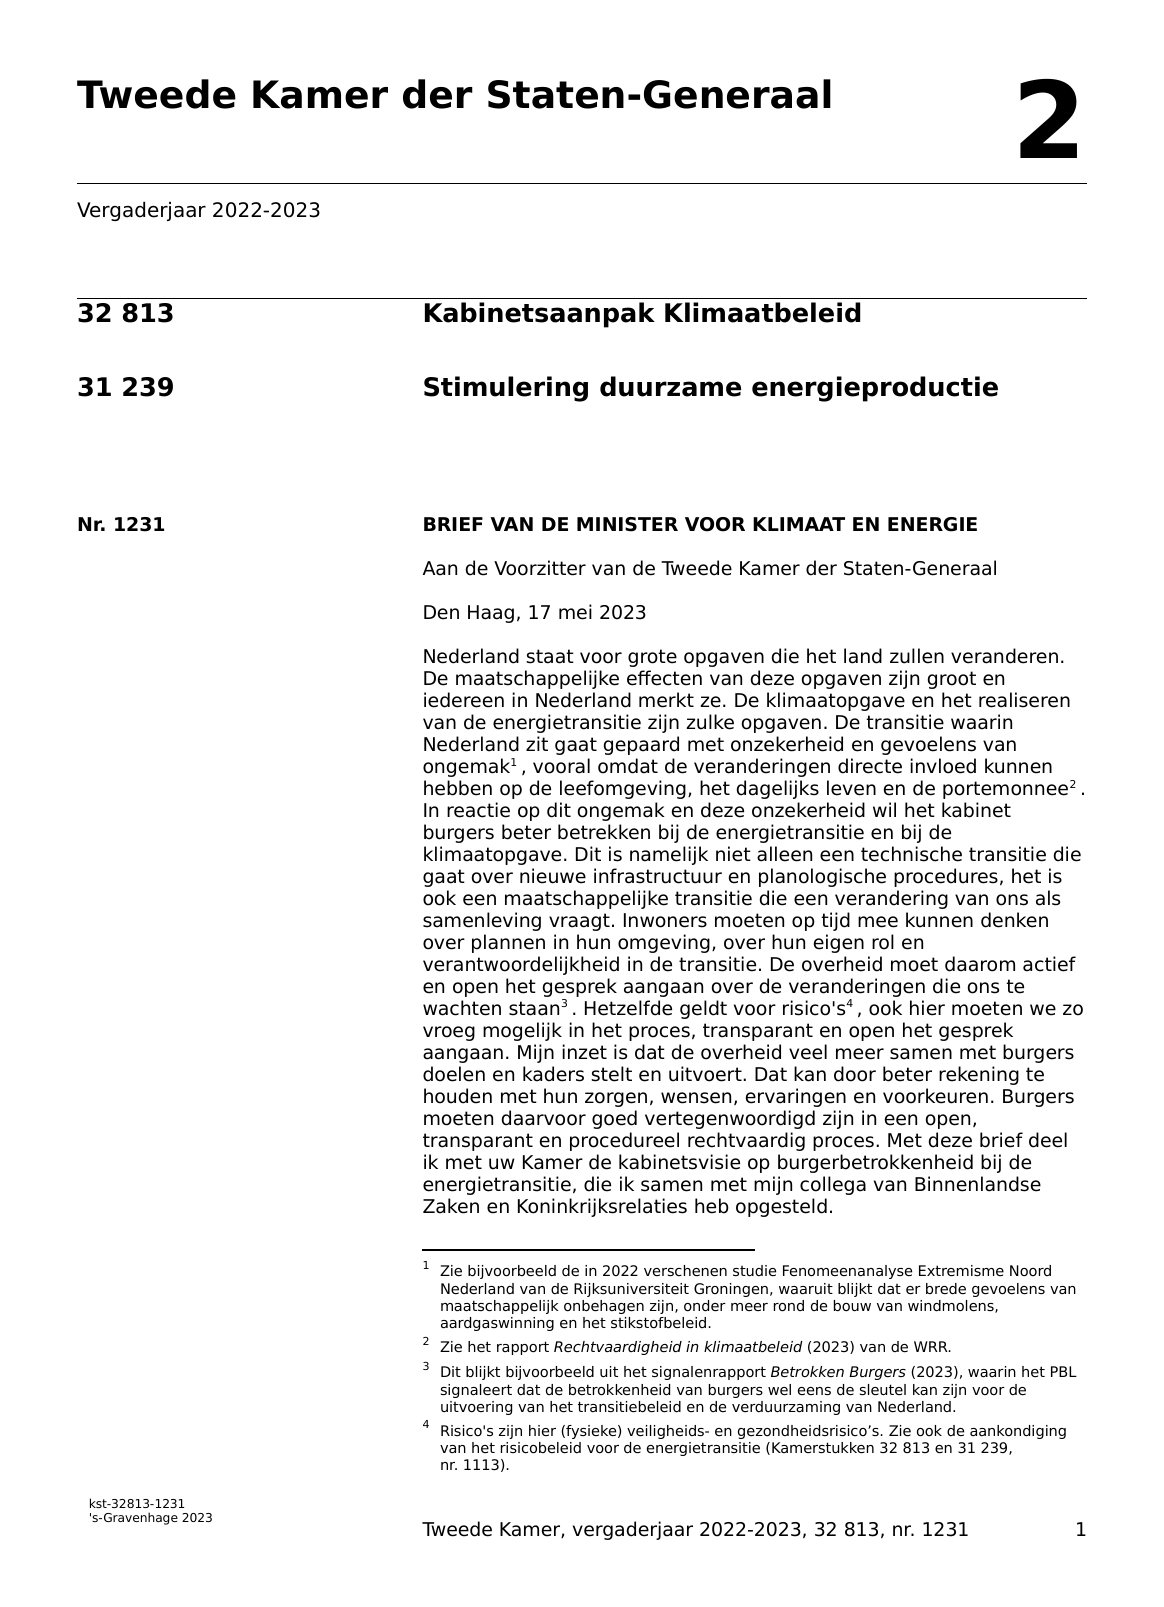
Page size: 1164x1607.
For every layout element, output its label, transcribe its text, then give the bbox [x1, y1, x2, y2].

subtitle 31 239 Stimulering duurzame energieproductie [77, 373, 1087, 403]
text Risico's zijn hier (fysieke) veiligheids- en gezondheidsrisico’s. Zie ook de aankondiging van het risicobeleid voor de energietransitie (Kamerstukken 32 813 en 31 239, nr. 1113). [422, 1418, 1087, 1474]
table_header Tweede Kamer der Staten-Generaal [77, 59, 886, 183]
subtitle 32 813 Kabinetsaanpak Klimaatbeleid [77, 299, 1087, 329]
text Den Haag, 17 mei 2023 [422, 602, 1087, 624]
subtitle Nr. 1231 BRIEF VAN DE MINISTER VOOR KLIMAAT EN ENERGIE [77, 514, 1087, 536]
text Zie bijvoorbeeld de in 2022 verschenen studie Fenomeenanalyse Extremisme Noord Nederland van de Rijksuniversiteit Groningen, waaruit blijkt dat er brede gevoelens van maatschappelijk onbehagen zijn, onder meer rond de bouw van windmolens, aardgaswinning en het stikstofbeleid. [422, 1259, 1087, 1332]
text Aan de Voorzitter van de Tweede Kamer der Staten-Generaal [422, 558, 1087, 580]
text Zie het rapport Rechtvaardigheid in klimaatbeleid (2023) van de WRR. [422, 1335, 1087, 1357]
text Dit blijkt bijvoorbeeld uit het signalenrapport Betrokken Burgers (2023), waarin het PBL signaleert dat de betrokkenheid van burgers wel eens de sleutel kan zijn voor de uitvoering van het transitiebeleid en de verduurzaming van Nederland. [422, 1360, 1087, 1416]
text kst-32813-1231 [88, 1497, 323, 1511]
table_header 2 [886, 59, 1087, 183]
text 's-Gravenhage 2023 [88, 1511, 323, 1525]
table_cell Vergaderjaar 2022-2023 [77, 184, 1087, 298]
text Nederland staat voor grote opgaven die het land zullen veranderen. De maatschappelijke effecten van deze opgaven zijn groot en iedereen in Nederland merkt ze. De klimaatopgave en het realiseren van de energietransitie zijn zulke opgaven. De transitie waarin Nederland zit gaat gepaard met onzekerheid en gevoelens van ongemak, vooral omdat de veranderingen directe invloed kunnen hebben op de leefomgeving, het dagelijks leven en de portemonnee. In reactie op dit ongemak en deze onzekerheid wil het kabinet burgers beter betrekken bij de energietransitie en bij de klimaatopgave. Dit is namelijk niet alleen een technische transitie die gaat over nieuwe infrastructuur en planologische procedures, het is ook een maatschappelijke transitie die een verandering van ons als samenleving vraagt. Inwoners moeten op tijd mee kunnen denken over plannen in hun omgeving, over hun eigen rol en verantwoordelijkheid in de transitie. De overheid moet daarom actief en open het gesprek aangaan over de veranderingen die ons te wachten staan. Hetzelfde geldt voor risico's, ook hier moeten we zo vroeg mogelijk in het proces, transparant en open het gesprek aangaan. Mijn inzet is dat de overheid veel meer samen met burgers doelen en kaders stelt en uitvoert. Dat kan door beter rekening te houden met hun zorgen, wensen, ervaringen en voorkeuren. Burgers moeten daarvoor goed vertegenwoordigd zijn in een open, transparant en procedureel rechtvaardig proces. Met deze brief deel ik met uw Kamer de kabinetsvisie op burgerbetrokkenheid bij de energietransitie, die ik samen met mijn collega van Binnenlandse Zaken en Koninkrijksrelaties heb opgesteld. [422, 646, 1087, 1218]
